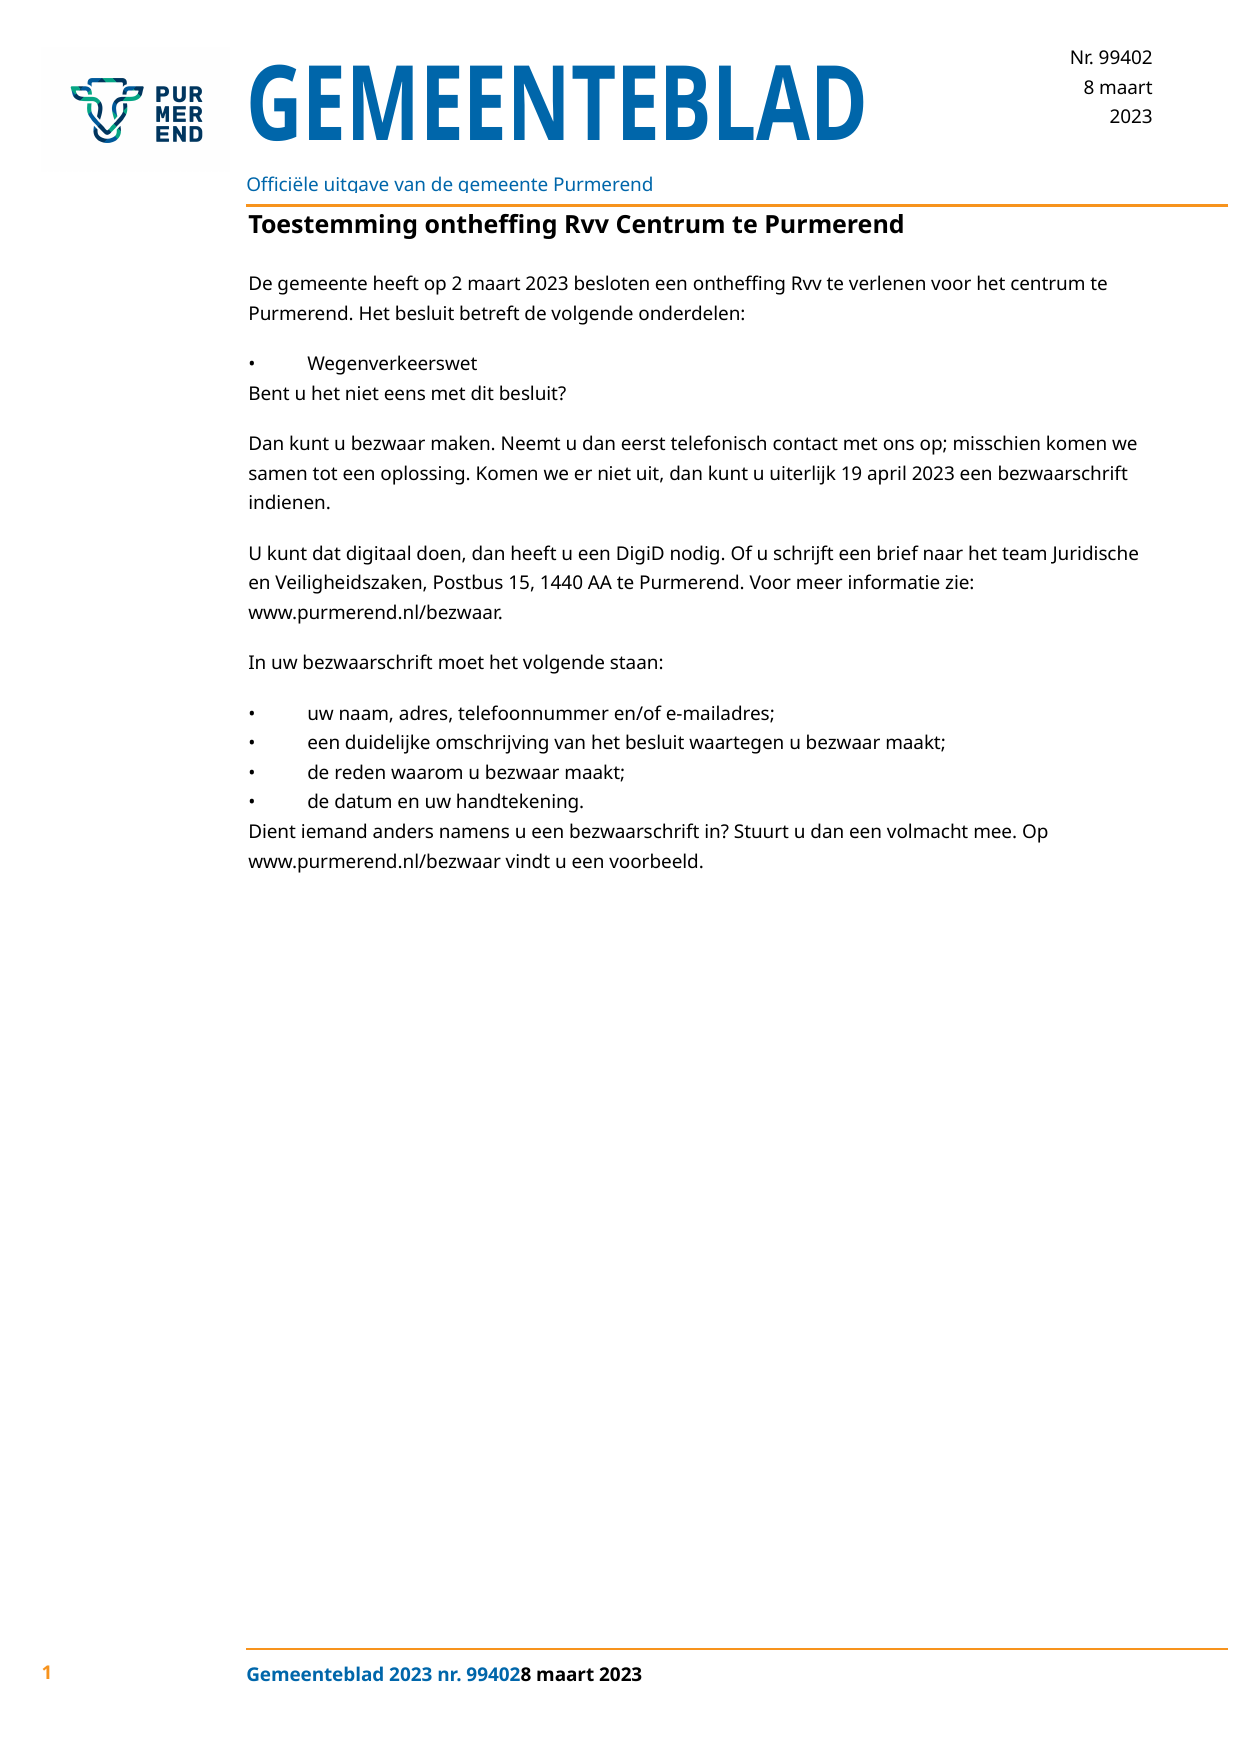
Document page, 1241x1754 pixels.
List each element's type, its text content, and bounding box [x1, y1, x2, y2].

text Dient iemand anders namens u een bezwaarschrift in? Stuurt u dan een volmacht mee. Op www.purmerend.nl/bezwaar vindt u een voorbeeld. [248, 818, 1152, 873]
text Dan kunt u bezwaar maken. Neemt u dan eerst telefonisch contact met ons op; misschien komen we samen tot een oplossing. Komen we er niet uit, dan kunt u uiterlijk 19 april 2023 een bezwaarschrift indienen. [248, 430, 1152, 515]
list een duidelijke omschrijving van het besluit waartegen u bezwaar maakt; [248, 729, 1152, 755]
list de reden waarom u bezwaar maakt; [248, 759, 1152, 785]
list de datum en uw handtekening. [248, 789, 1152, 814]
list Wegenverkeerswet [248, 350, 1152, 376]
text In uw bezwaarschrift moet het volgende staan: [248, 649, 1152, 675]
text Bent u het niet eens met dit besluit? [248, 380, 1152, 406]
text U kunt dat digitaal doen, dan heeft u een DigiD nodig. Of u schrijft een brief naar het team Juridische en Veiligheidszaken, Postbus 15, 1440 AA te Purmerend. Voor meer informatie zie: www.purmerend.nl/bezwaar. [248, 540, 1152, 625]
picture [41, 47, 231, 172]
text Toestemming ontheffing Rvv Centrum te Purmerend [248, 207, 1152, 241]
list uw naam, adres, telefoonnummer en/of e-mailadres; [248, 700, 1152, 726]
text De gemeente heeft op 2 maart 2023 besloten een ontheffing Rvv te verlenen voor het centrum te Purmerend. Het besluit betreft de volgende onderdelen: [248, 270, 1152, 326]
